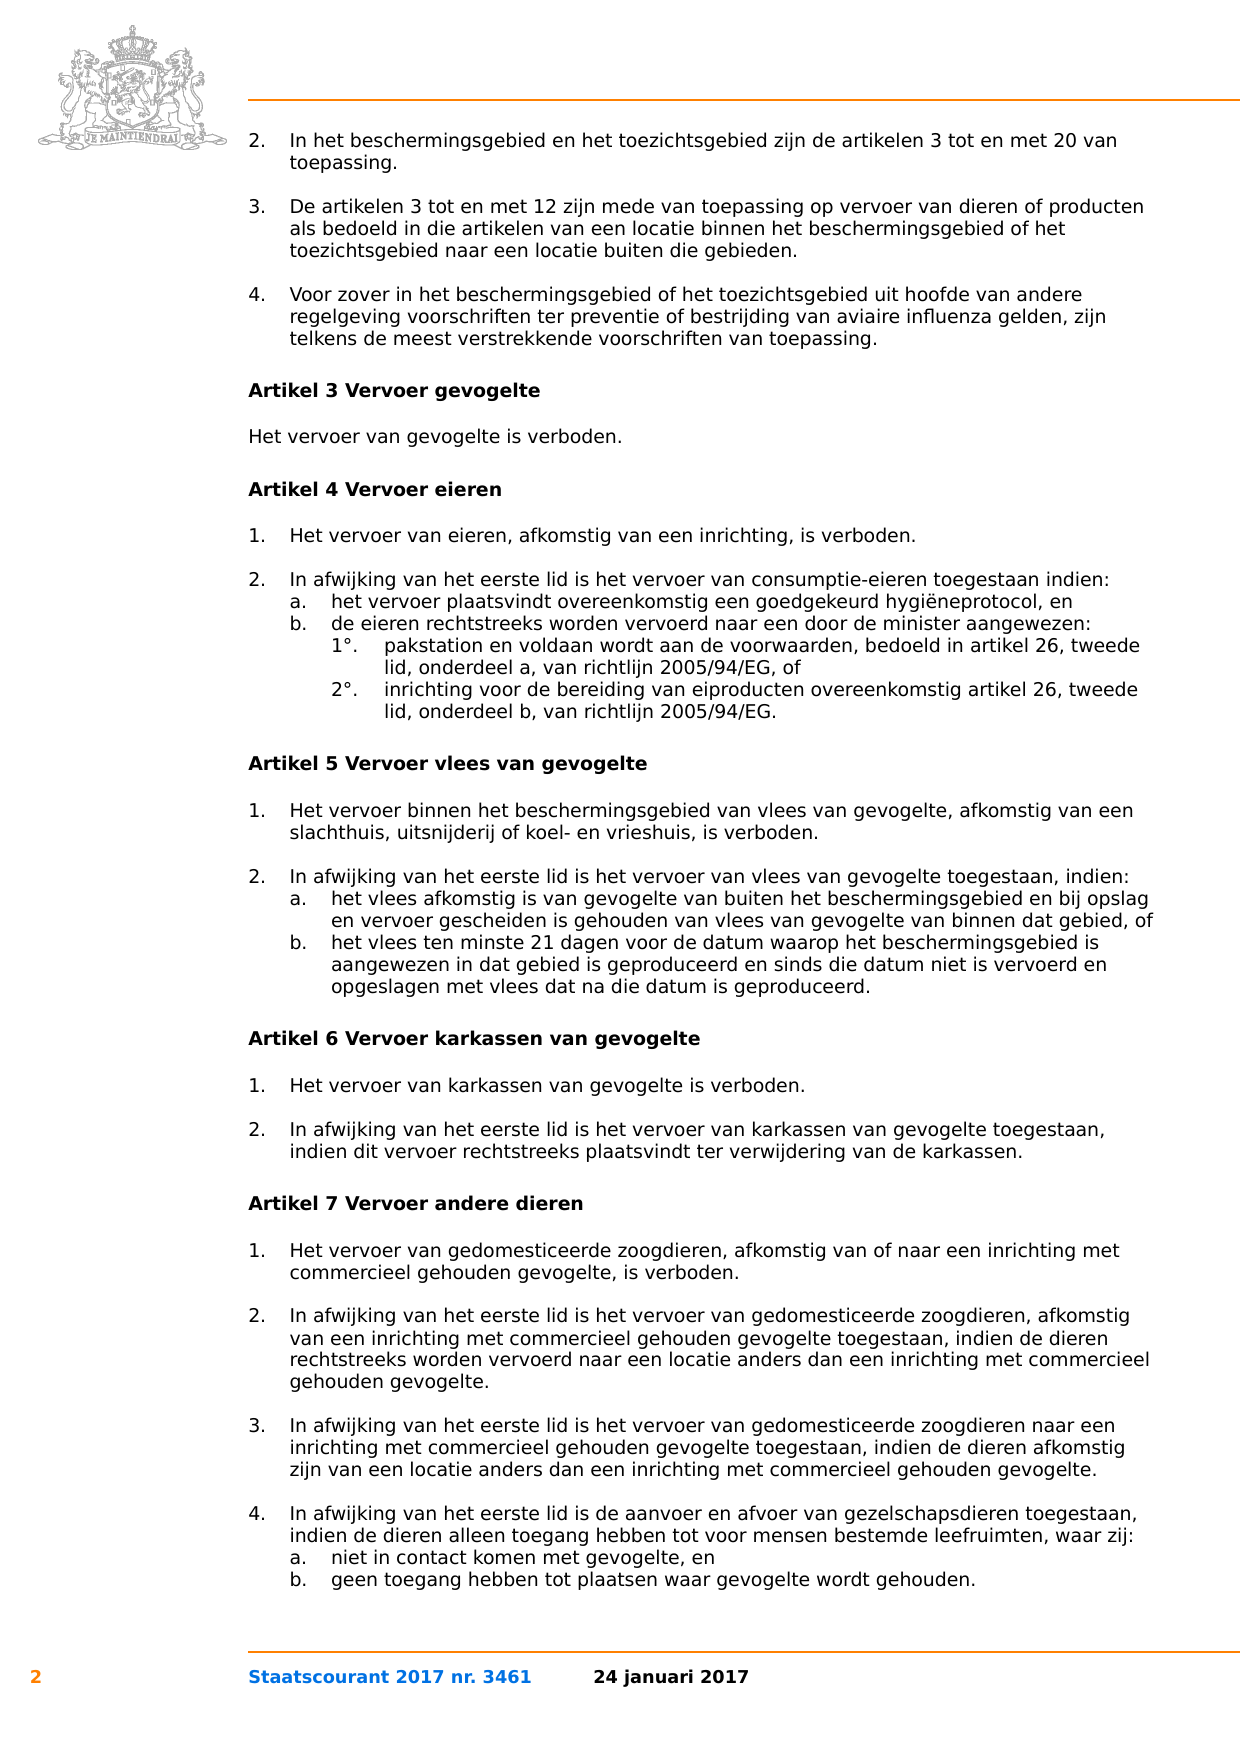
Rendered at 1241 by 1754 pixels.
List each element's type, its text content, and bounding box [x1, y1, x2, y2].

picture [38, 25, 227, 150]
text b. geen toegang hebben tot plaatsen waar gevogelte wordt gehouden. [289, 1569, 1163, 1591]
text 4. In afwijking van het eerste lid is de aanvoer en afvoer van gezelschapsdieren toegestaan, indien de dieren alleen toegang hebben tot voor mensen bestemde leefruimten, waar zij: [248, 1503, 1163, 1547]
text 2. In afwijking van het eerste lid is het vervoer van gedomesticeerde zoogdieren, afkomstig van een inrichting met commercieel gehouden gevogelte toegestaan, indien de dieren rechtstreeks worden vervoerd naar een locatie anders dan een inrichting met commercieel gehouden gevogelte. [248, 1305, 1163, 1393]
text 3. De artikelen 3 tot en met 12 zijn mede van toepassing op vervoer van dieren of producten als bedoeld in die artikelen van een locatie binnen het beschermingsgebied of het toezichtsgebied naar een locatie buiten die gebieden. [248, 196, 1163, 262]
text 2. In afwijking van het eerste lid is het vervoer van vlees van gevogelte toegestaan, indien: [248, 866, 1163, 888]
subtitle Artikel 3 Vervoer gevogelte [248, 379, 1163, 401]
text a. niet in contact komen met gevogelte, en [289, 1547, 1163, 1569]
text 2°. inrichting voor de bereiding van eiproducten overeenkomstig artikel 26, tweede lid, onderdeel b, van richtlijn 2005/94/EG. [331, 679, 1163, 723]
text 2. In afwijking van het eerste lid is het vervoer van karkassen van gevogelte toegestaan, indien dit vervoer rechtstreeks plaatsvindt ter verwijdering van de karkassen. [248, 1119, 1163, 1163]
text b. de eieren rechtstreeks worden vervoerd naar een door de minister aangewezen: [289, 613, 1163, 635]
text Het vervoer van gevogelte is verboden. [248, 426, 1163, 448]
subtitle Artikel 7 Vervoer andere dieren [248, 1193, 1163, 1214]
text a. het vervoer plaatsvindt overeenkomstig een goedgekeurd hygiëneprotocol, en [289, 591, 1163, 613]
text 2. In het beschermingsgebied en het toezichtsgebied zijn de artikelen 3 tot en met 20 van toepassing. [248, 130, 1163, 174]
subtitle Artikel 4 Vervoer eieren [248, 478, 1163, 500]
text 2. In afwijking van het eerste lid is het vervoer van consumptie-eieren toegestaan indien: [248, 569, 1163, 591]
text 4. Voor zover in het beschermingsgebied of het toezichtsgebied uit hoofde van andere regelgeving voorschriften ter preventie of bestrijding van aviaire influenza gelden, zijn telkens de meest verstrekkende voorschriften van toepassing. [248, 283, 1163, 349]
text 3. In afwijking van het eerste lid is het vervoer van gedomesticeerde zoogdieren naar een inrichting met commercieel gehouden gevogelte toegestaan, indien de dieren afkomstig zijn van een locatie anders dan een inrichting met commercieel gehouden gevogelte. [248, 1415, 1163, 1481]
subtitle Artikel 5 Vervoer vlees van gevogelte [248, 753, 1163, 775]
text 1. Het vervoer binnen het beschermingsgebied van vlees van gevogelte, afkomstig van een slachthuis, uitsnijderij of koel- en vrieshuis, is verboden. [248, 800, 1163, 844]
text 1. Het vervoer van eieren, afkomstig van een inrichting, is verboden. [248, 525, 1163, 547]
text 1°. pakstation en voldaan wordt aan de voorwaarden, bedoeld in artikel 26, tweede lid, onderdeel a, van richtlijn 2005/94/EG, of [331, 635, 1163, 679]
subtitle Artikel 6 Vervoer karkassen van gevogelte [248, 1028, 1163, 1050]
text a. het vlees afkomstig is van gevogelte van buiten het beschermingsgebied en bij opslag en vervoer gescheiden is gehouden van vlees van gevogelte van binnen dat gebied, of [289, 888, 1163, 932]
text 1. Het vervoer van karkassen van gevogelte is verboden. [248, 1075, 1163, 1097]
text b. het vlees ten minste 21 dagen voor de datum waarop het beschermingsgebied is aangewezen in dat gebied is geproduceerd en sinds die datum niet is vervoerd en opgeslagen met vlees dat na die datum is geproduceerd. [289, 932, 1163, 998]
text 1. Het vervoer van gedomesticeerde zoogdieren, afkomstig van of naar een inrichting met commercieel gehouden gevogelte, is verboden. [248, 1239, 1163, 1283]
